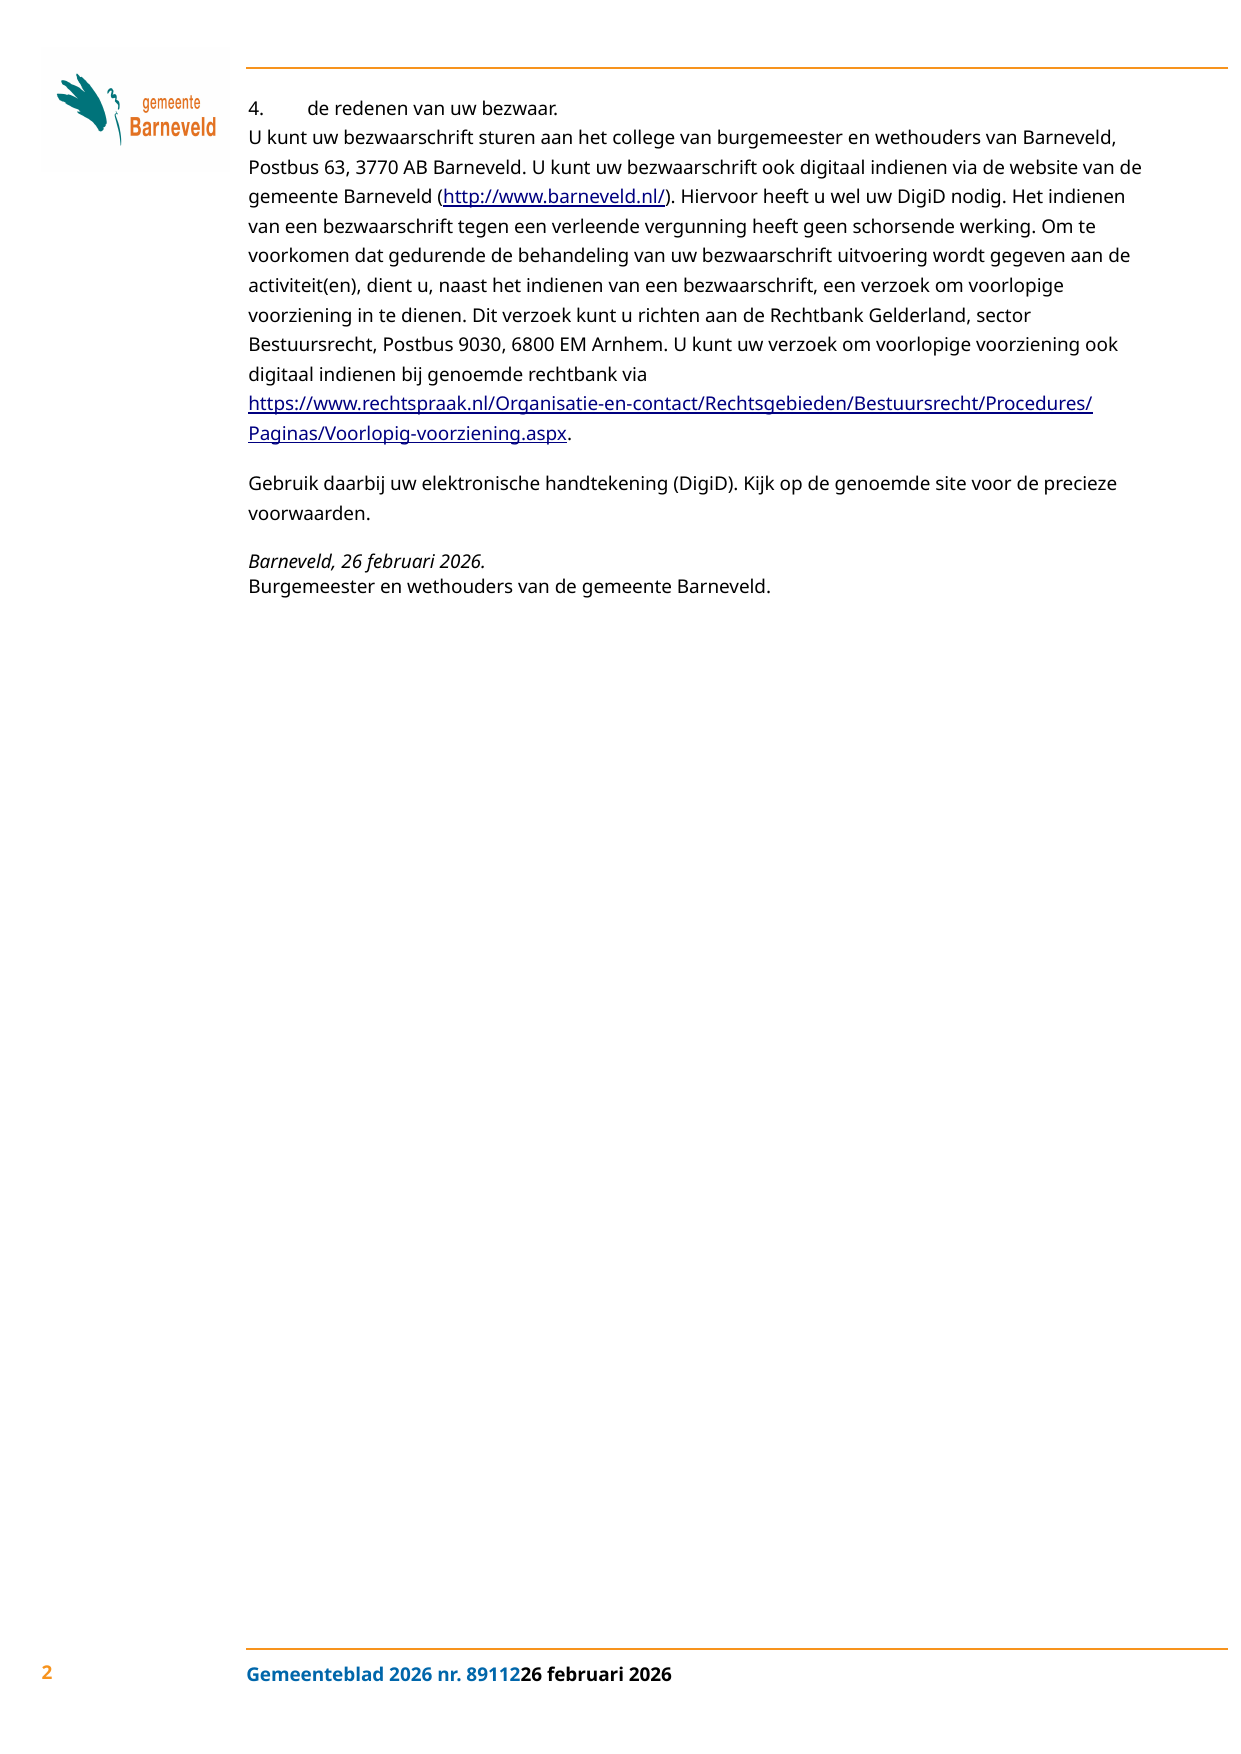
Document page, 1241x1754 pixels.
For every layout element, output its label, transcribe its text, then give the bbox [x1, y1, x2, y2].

text U kunt uw bezwaarschrift sturen aan het college van burgemeester en wethouders van Barneveld, Postbus 63, 3770 AB Barneveld. U kunt uw bezwaarschrift ook digitaal indienen via de website van de gemeente Barneveld (http://www.barneveld.nl/). Hiervoor heeft u wel uw DigiD nodig. Het indienen van een bezwaarschrift tegen een verleende vergunning heeft geen schorsende werking. Om te voorkomen dat gedurende de behandeling van uw bezwaarschrift uitvoering wordt gegeven aan de activiteit(en), dient u, naast het indienen van een bezwaarschrift, een verzoek om voorlopige voorziening in te dienen. Dit verzoek kunt u richten aan de Rechtbank Gelderland, sector Bestuursrecht, Postbus 9030, 6800 EM Arnhem. U kunt uw verzoek om voorlopige voorziening ook digitaal indienen bij genoemde rechtbank via https://www.rechtspraak.nl/Organisatie-en-contact/Rechtsgebieden/Bestuursrecht/Procedures/Paginas/Voorlopig-voorziening.aspx. [248, 124, 1152, 446]
list de redenen van uw bezwaar. [248, 95, 1152, 121]
text Burgemeester en wethouders van de gemeente Barneveld. [248, 574, 1152, 599]
text Gebruik daarbij uw elektronische handtekening (DigiD). Kijk op de genoemde site voor de precieze voorwaarden. [248, 471, 1152, 526]
text Barneveld, 26 februari 2026. [248, 548, 1152, 574]
picture [41, 47, 231, 172]
